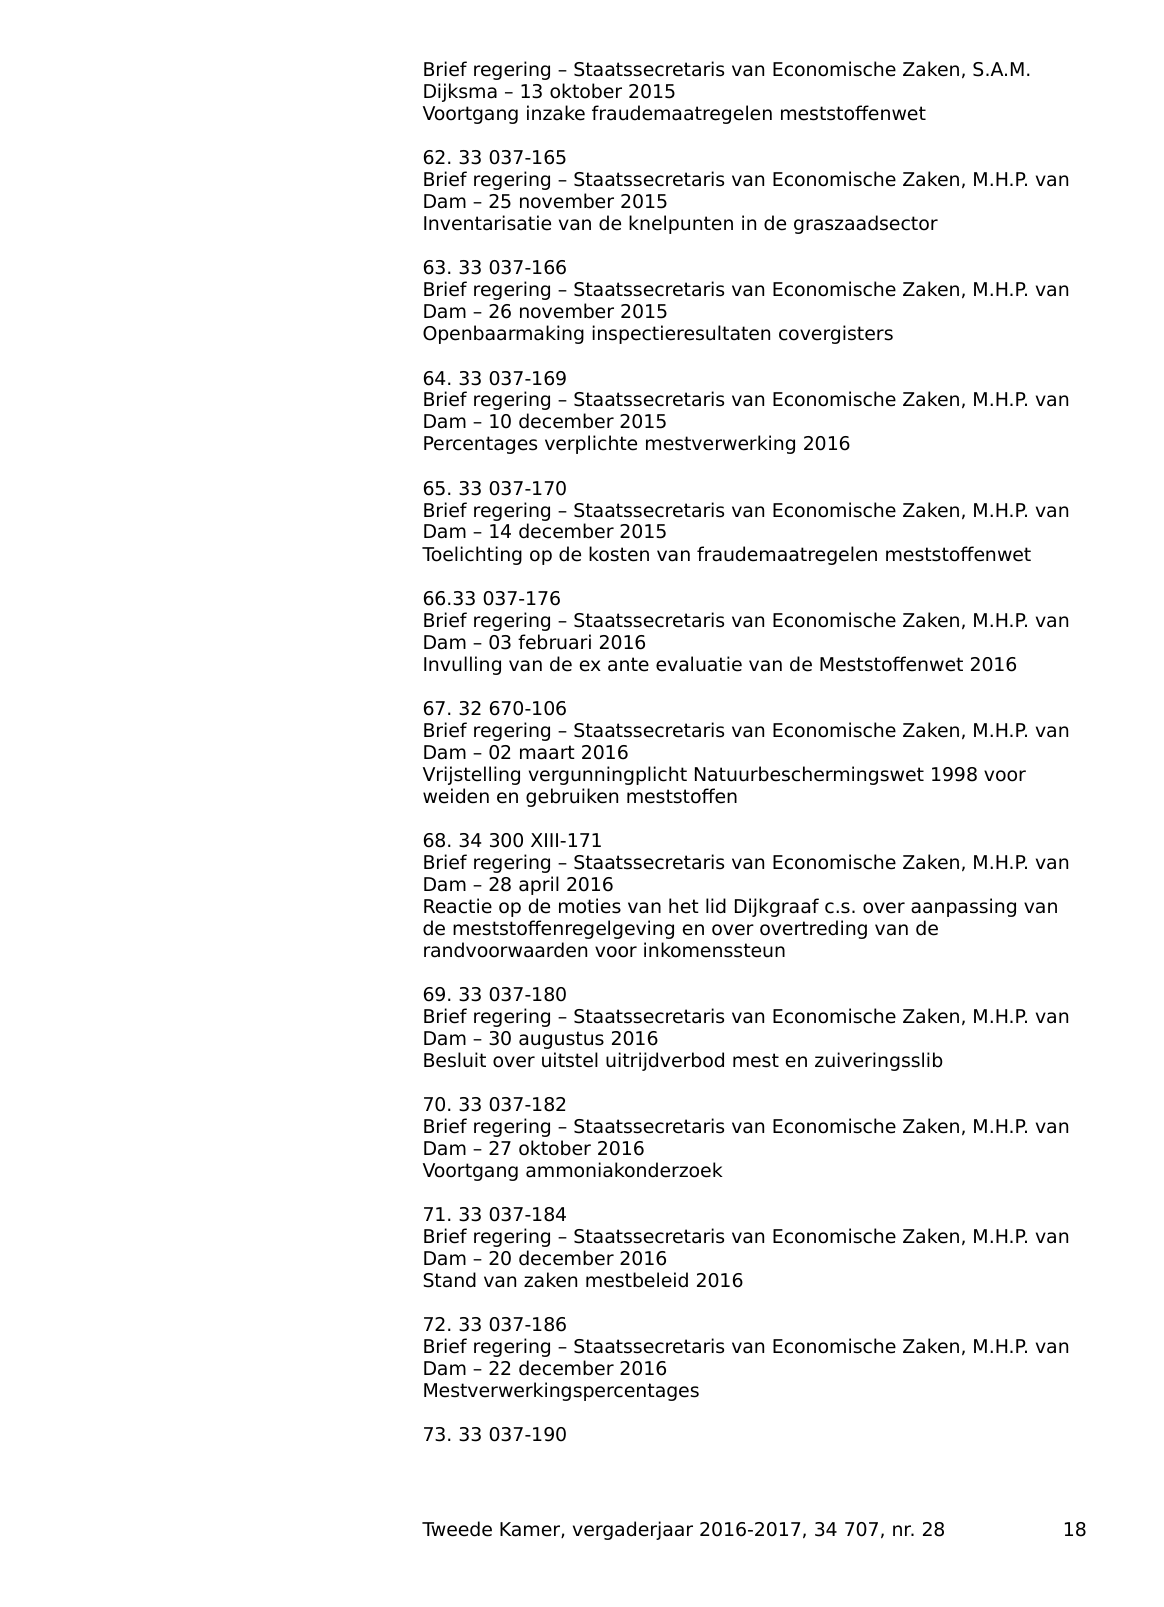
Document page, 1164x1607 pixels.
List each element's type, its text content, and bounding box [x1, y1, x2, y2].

text Brief regering – Staatssecretaris van Economische Zaken, M.H.P. van Dam – 30 augustus 2016 [422, 1006, 1087, 1050]
text Brief regering – Staatssecretaris van Economische Zaken, M.H.P. van Dam – 25 november 2015 [422, 169, 1087, 213]
text Brief regering – Staatssecretaris van Economische Zaken, M.H.P. van Dam – 14 december 2015 [422, 499, 1087, 543]
text Voortgang inzake fraudemaatregelen meststoffenwet [422, 103, 1087, 125]
text 64. 33 037-169 [422, 367, 1087, 389]
text Invulling van de ex ante evaluatie van de Meststoffenwet 2016 [422, 653, 1087, 676]
text 69. 33 037-180 [422, 984, 1087, 1006]
text Brief regering – Staatssecretaris van Economische Zaken, M.H.P. van Dam – 28 april 2016 [422, 852, 1087, 896]
text Mestverwerkingspercentages [422, 1380, 1087, 1402]
text Brief regering – Staatssecretaris van Economische Zaken, M.H.P. van Dam – 22 december 2016 [422, 1336, 1087, 1380]
text 71. 33 037-184 [422, 1204, 1087, 1226]
text Brief regering – Staatssecretaris van Economische Zaken, M.H.P. van Dam – 26 november 2015 [422, 279, 1087, 323]
text Brief regering – Staatssecretaris van Economische Zaken, M.H.P. van Dam – 10 december 2015 [422, 389, 1087, 433]
text Openbaarmaking inspectieresultaten covergisters [422, 323, 1087, 345]
text 70. 33 037-182 [422, 1094, 1087, 1116]
text 65. 33 037-170 [422, 477, 1087, 499]
text Brief regering – Staatssecretaris van Economische Zaken, S.A.M. Dijksma – 13 oktober 2015 [422, 59, 1087, 103]
text Brief regering – Staatssecretaris van Economische Zaken, M.H.P. van Dam – 27 oktober 2016 [422, 1116, 1087, 1160]
text Voortgang ammoniakonderzoek [422, 1160, 1087, 1182]
text 68. 34 300 XIII-171 [422, 830, 1087, 852]
text Brief regering – Staatssecretaris van Economische Zaken, M.H.P. van Dam – 03 februari 2016 [422, 609, 1087, 653]
text Vrijstelling vergunningplicht Natuurbeschermingswet 1998 voor weiden en gebruiken meststoffen [422, 764, 1087, 808]
text 73. 33 037-190 [422, 1424, 1087, 1446]
text Reactie op de moties van het lid Dijkgraaf c.s. over aanpassing van de meststoffenregelgeving en over overtreding van de randvoorwaarden voor inkomenssteun [422, 896, 1087, 962]
text Brief regering – Staatssecretaris van Economische Zaken, M.H.P. van Dam – 20 december 2016 [422, 1226, 1087, 1270]
text Stand van zaken mestbeleid 2016 [422, 1270, 1087, 1292]
text 67. 32 670-106 [422, 698, 1087, 720]
text 66.33 037-176 [422, 588, 1087, 609]
text Percentages verplichte mestverwerking 2016 [422, 433, 1087, 455]
text Toelichting op de kosten van fraudemaatregelen meststoffenwet [422, 543, 1087, 565]
text 63. 33 037-166 [422, 257, 1087, 279]
text 62. 33 037-165 [422, 147, 1087, 169]
text Besluit over uitstel uitrijdverbod mest en zuiveringsslib [422, 1050, 1087, 1072]
text Brief regering – Staatssecretaris van Economische Zaken, M.H.P. van Dam – 02 maart 2016 [422, 720, 1087, 764]
text Inventarisatie van de knelpunten in de graszaadsector [422, 213, 1087, 235]
text 72. 33 037-186 [422, 1314, 1087, 1336]
